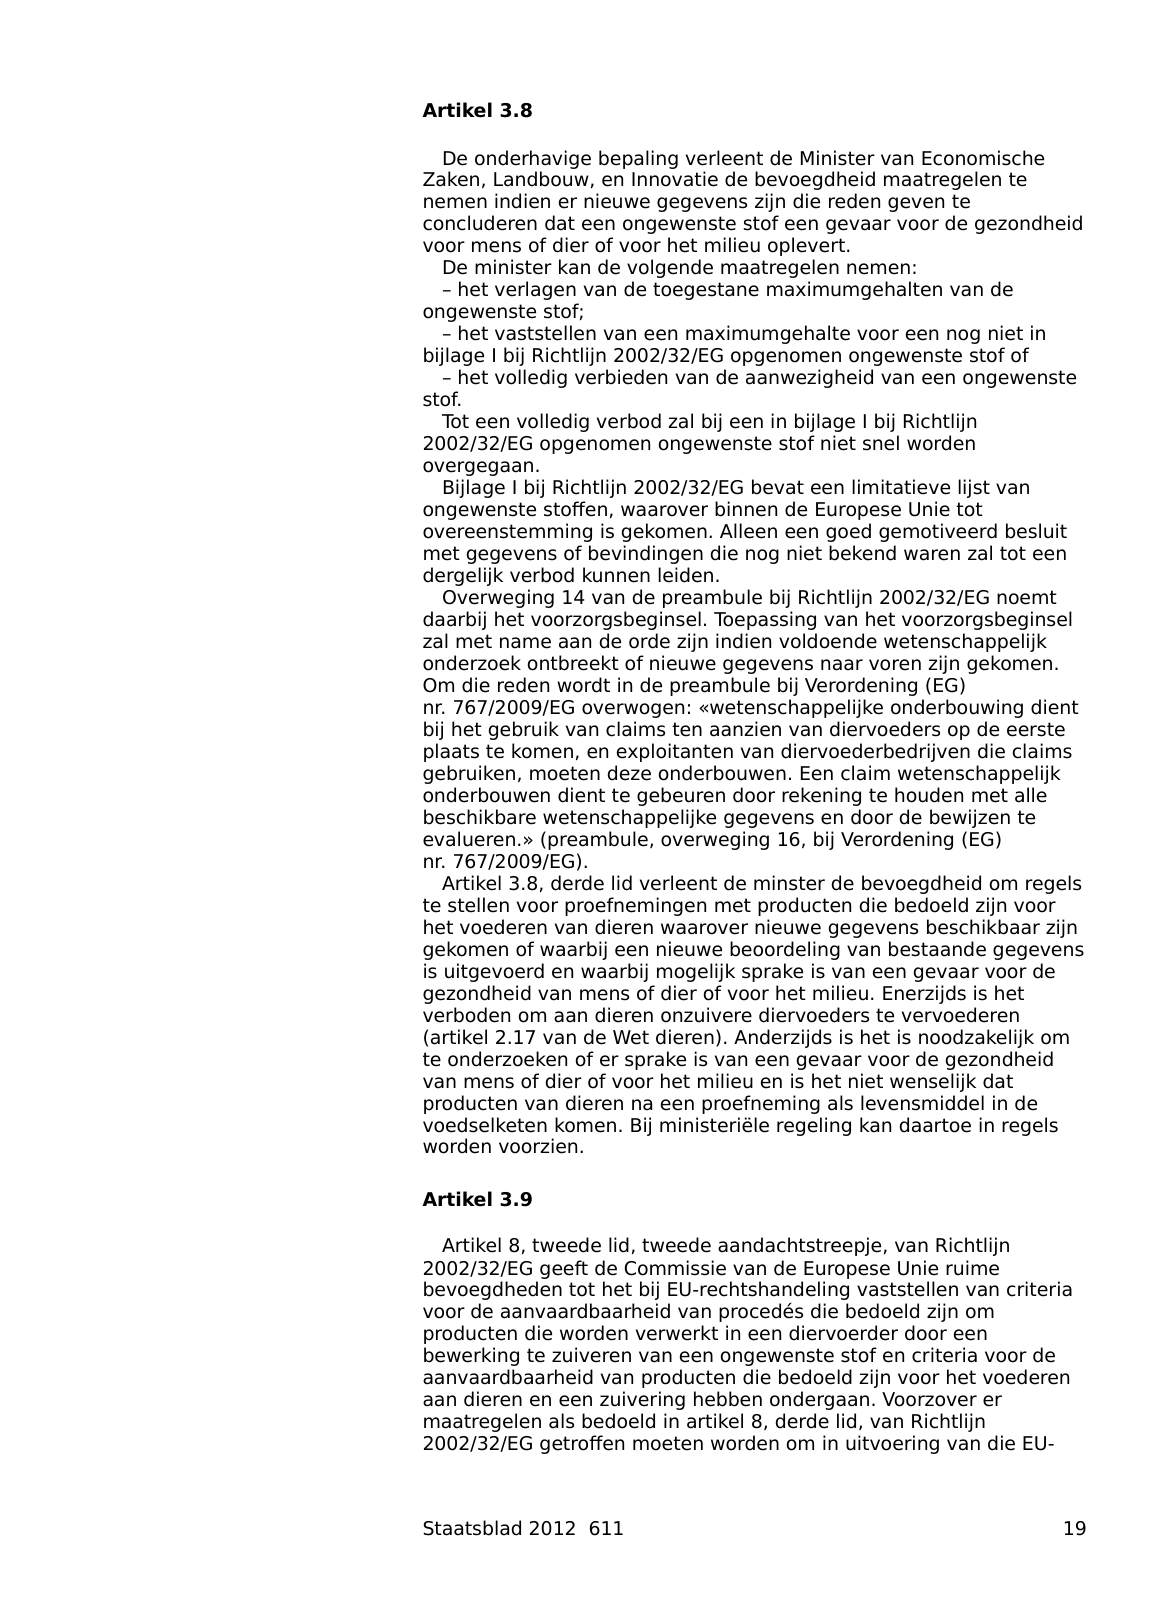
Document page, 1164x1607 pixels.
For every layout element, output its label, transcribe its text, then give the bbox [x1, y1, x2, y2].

subtitle Artikel 3.9 [422, 1188, 1087, 1210]
subtitle Artikel 3.8 [422, 100, 1087, 122]
text De onderhavige bepaling verleent de Minister van Economische Zaken, Landbouw, en Innovatie de bevoegdheid maatregelen te nemen indien er nieuwe gegevens zijn die reden geven te concluderen dat een ongewenste stof een gevaar voor de gezondheid voor mens of dier of voor het milieu oplevert. [422, 147, 1087, 257]
text Bijlage I bij Richtlijn 2002/32/EG bevat een limitatieve lijst van ongewenste stoffen, waarover binnen de Europese Unie tot overeenstemming is gekomen. Alleen een goed gemotiveerd besluit met gegevens of bevindingen die nog niet bekend waren zal tot een dergelijk verbod kunnen leiden. [422, 477, 1087, 587]
text – het volledig verbieden van de aanwezigheid van een ongewenste stof. [422, 367, 1087, 411]
text De minister kan de volgende maatregelen nemen: [422, 257, 1087, 279]
text – het verlagen van de toegestane maximumgehalten van de ongewenste stof; [422, 279, 1087, 323]
text Artikel 3.8, derde lid verleent de minster de bevoegdheid om regels te stellen voor proefnemingen met producten die bedoeld zijn voor het voederen van dieren waarover nieuwe gegevens beschikbaar zijn gekomen of waarbij een nieuwe beoordeling van bestaande gegevens is uitgevoerd en waarbij mogelijk sprake is van een gevaar voor de gezondheid van mens of dier of voor het milieu. Enerzijds is het verboden om aan dieren onzuivere diervoeders te vervoederen (artikel 2.17 van de Wet dieren). Anderzijds is het is noodzakelijk om te onderzoeken of er sprake is van een gevaar voor de gezondheid van mens of dier of voor het milieu en is het niet wenselijk dat producten van dieren na een proefneming als levensmiddel in de voedselketen komen. Bij ministeriële regeling kan daartoe in regels worden voorzien. [422, 873, 1087, 1158]
text Overweging 14 van de preambule bij Richtlijn 2002/32/EG noemt daarbij het voorzorgsbeginsel. Toepassing van het voorzorgsbeginsel zal met name aan de orde zijn indien voldoende wetenschappelijk onderzoek ontbreekt of nieuwe gegevens naar voren zijn gekomen. Om die reden wordt in de preambule bij Verordening (EG) nr. 767/2009/EG overwogen: «wetenschappelijke onderbouwing dient bij het gebruik van claims ten aanzien van diervoeders op de eerste plaats te komen, en exploitanten van diervoederbedrijven die claims gebruiken, moeten deze onderbouwen. Een claim wetenschappelijk onderbouwen dient te gebeuren door rekening te houden met alle beschikbare wetenschappelijke gegevens en door de bewijzen te evalueren.» (preambule, overweging 16, bij Verordening (EG) nr. 767/2009/EG). [422, 587, 1087, 873]
text Tot een volledig verbod zal bij een in bijlage I bij Richtlijn 2002/32/EG opgenomen ongewenste stof niet snel worden overgegaan. [422, 411, 1087, 477]
text Artikel 8, tweede lid, tweede aandachtstreepje, van Richtlijn 2002/32/EG geeft de Commissie van de Europese Unie ruime bevoegdheden tot het bij EU-rechtshandeling vaststellen van criteria voor de aanvaardbaarheid van procedés die bedoeld zijn om producten die worden verwerkt in een diervoerder door een bewerking te zuiveren van een ongewenste stof en criteria voor de aanvaardbaarheid van producten die bedoeld zijn voor het voederen aan dieren en een zuivering hebben ondergaan. Voorzover er maatregelen als bedoeld in artikel 8, derde lid, van Richtlijn 2002/32/EG getroffen moeten worden om in uitvoering van die EU- [422, 1235, 1087, 1455]
text – het vaststellen van een maximumgehalte voor een nog niet in bijlage I bij Richtlijn 2002/32/EG opgenomen ongewenste stof of [422, 323, 1087, 367]
